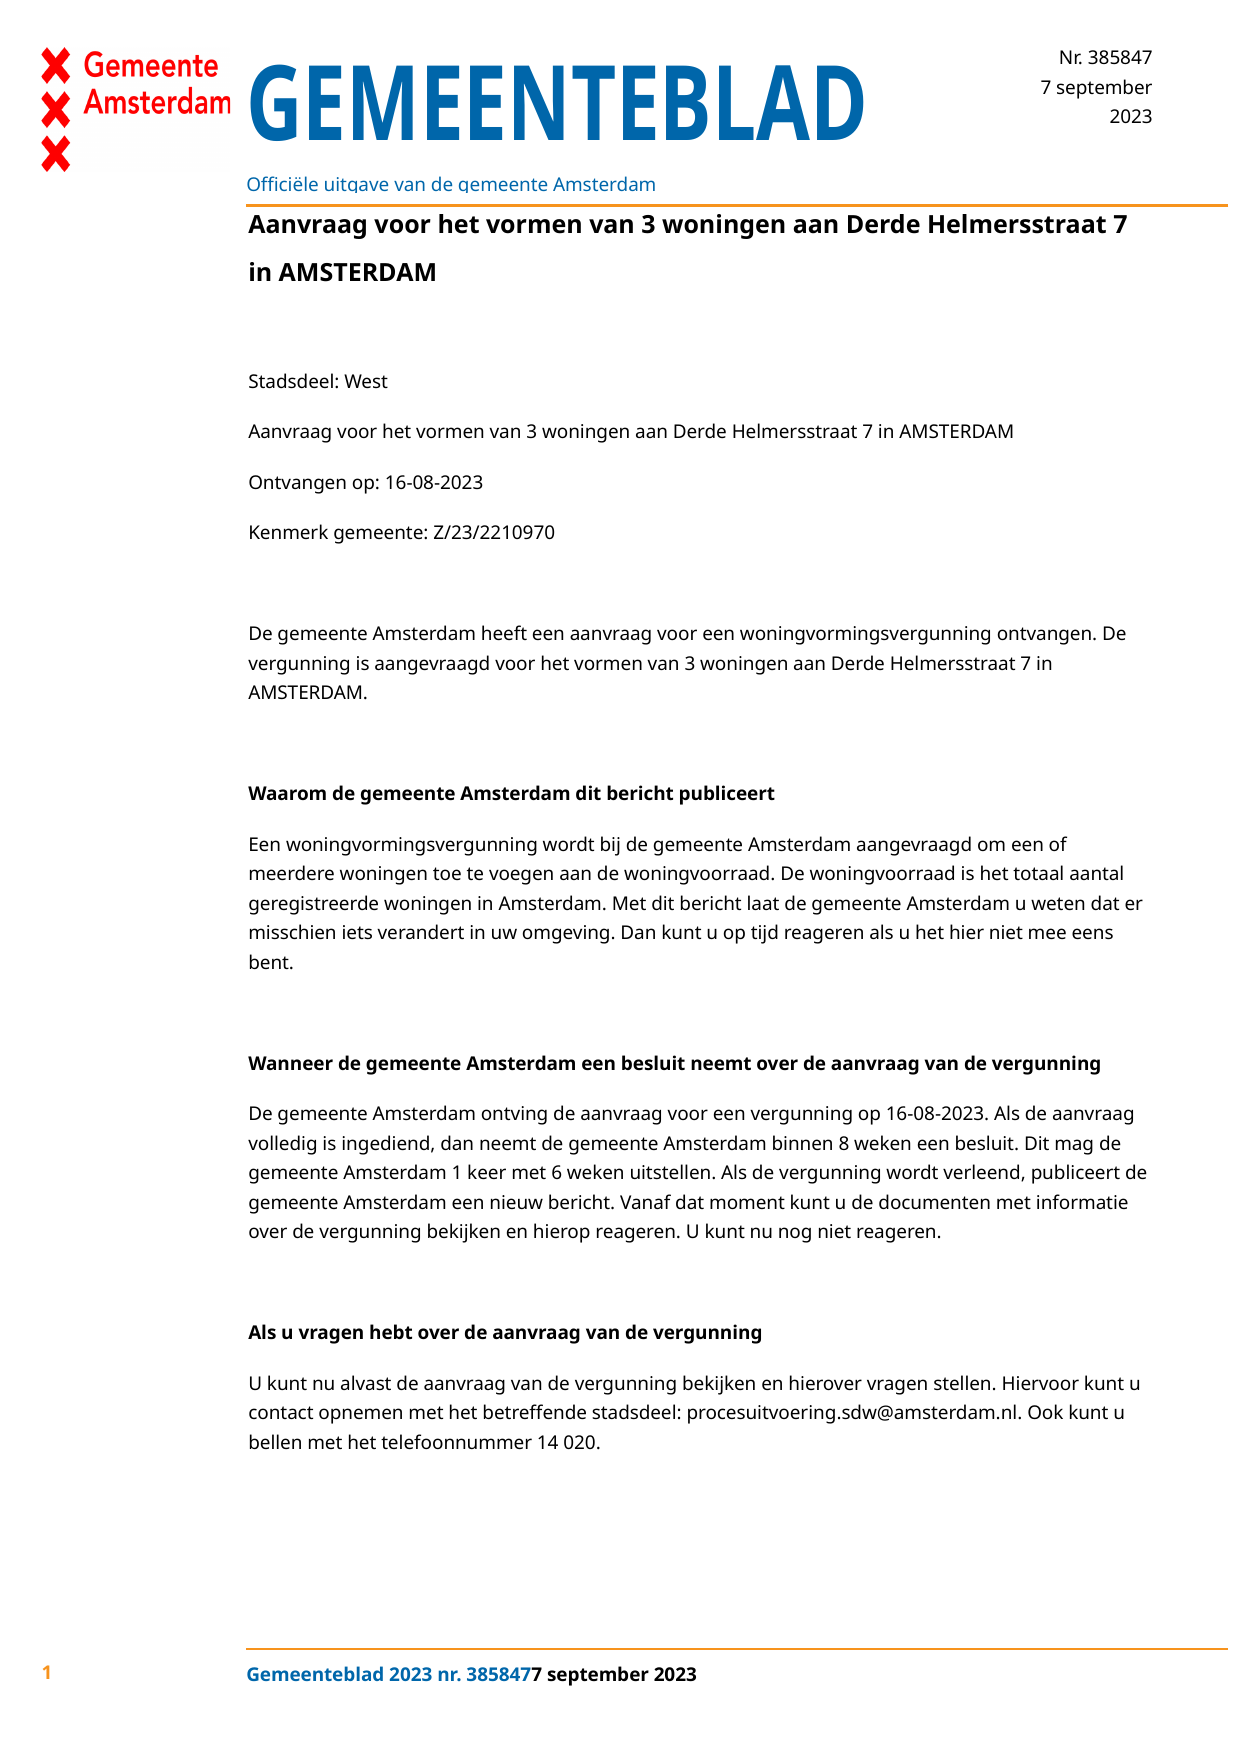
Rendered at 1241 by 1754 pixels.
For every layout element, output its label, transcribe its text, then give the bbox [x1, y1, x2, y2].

text Als u vragen hebt over de aanvraag van de vergunning [248, 1319, 1152, 1345]
text Een woningvormingsvergunning wordt bij de gemeente Amsterdam aangevraagd om een of meerdere woningen toe te voegen aan de woningvoorraad. De woningvoorraad is het totaal aantal geregistreerde woningen in Amsterdam. Met dit bericht laat de gemeente Amsterdam u weten dat er misschien iets verandert in uw omgeving. Dan kunt u op tijd reageren als u het hier niet mee eens bent. [248, 831, 1152, 975]
text U kunt nu alvast de aanvraag van de vergunning bekijken en hierover vragen stellen. Hiervoor kunt u contact opnemen met het betreffende stadsdeel: procesuitvoering.sdw@amsterdam.nl. Ook kunt u bellen met het telefoonnummer 14 020. [248, 1370, 1152, 1455]
text Waarom de gemeente Amsterdam dit bericht publiceert [248, 780, 1152, 806]
text De gemeente Amsterdam ontving de aanvraag voor een vergunning op 16-08-2023. Als de aanvraag volledig is ingediend, dan neemt de gemeente Amsterdam binnen 8 weken een besluit. Dit mag de gemeente Amsterdam 1 keer met 6 weken uitstellen. Als de vergunning wordt verleend, publiceert de gemeente Amsterdam een nieuw bericht. Vanaf dat moment kunt u de documenten met informatie over de vergunning bekijken en hierop reageren. U kunt nu nog niet reageren. [248, 1100, 1152, 1244]
text Stadsdeel: West [248, 368, 1152, 394]
text Ontvangen op: 16-08-2023 [248, 469, 1152, 495]
picture [41, 47, 231, 172]
text De gemeente Amsterdam heeft een aanvraag voor een woningvormingsvergunning ontvangen. De vergunning is aangevraagd voor het vormen van 3 woningen aan Derde Helmersstraat 7 in AMSTERDAM. [248, 620, 1152, 705]
text Wanneer de gemeente Amsterdam een besluit neemt over de aanvraag van de vergunning [248, 1050, 1152, 1076]
text Aanvraag voor het vormen van 3 woningen aan Derde Helmersstraat 7 in AMSTERDAM [248, 419, 1152, 444]
text Kenmerk gemeente: Z/23/2210970 [248, 519, 1152, 545]
text Aanvraag voor het vormen van 3 woningen aan Derde Helmersstraat 7 in AMSTERDAM [248, 207, 1152, 288]
